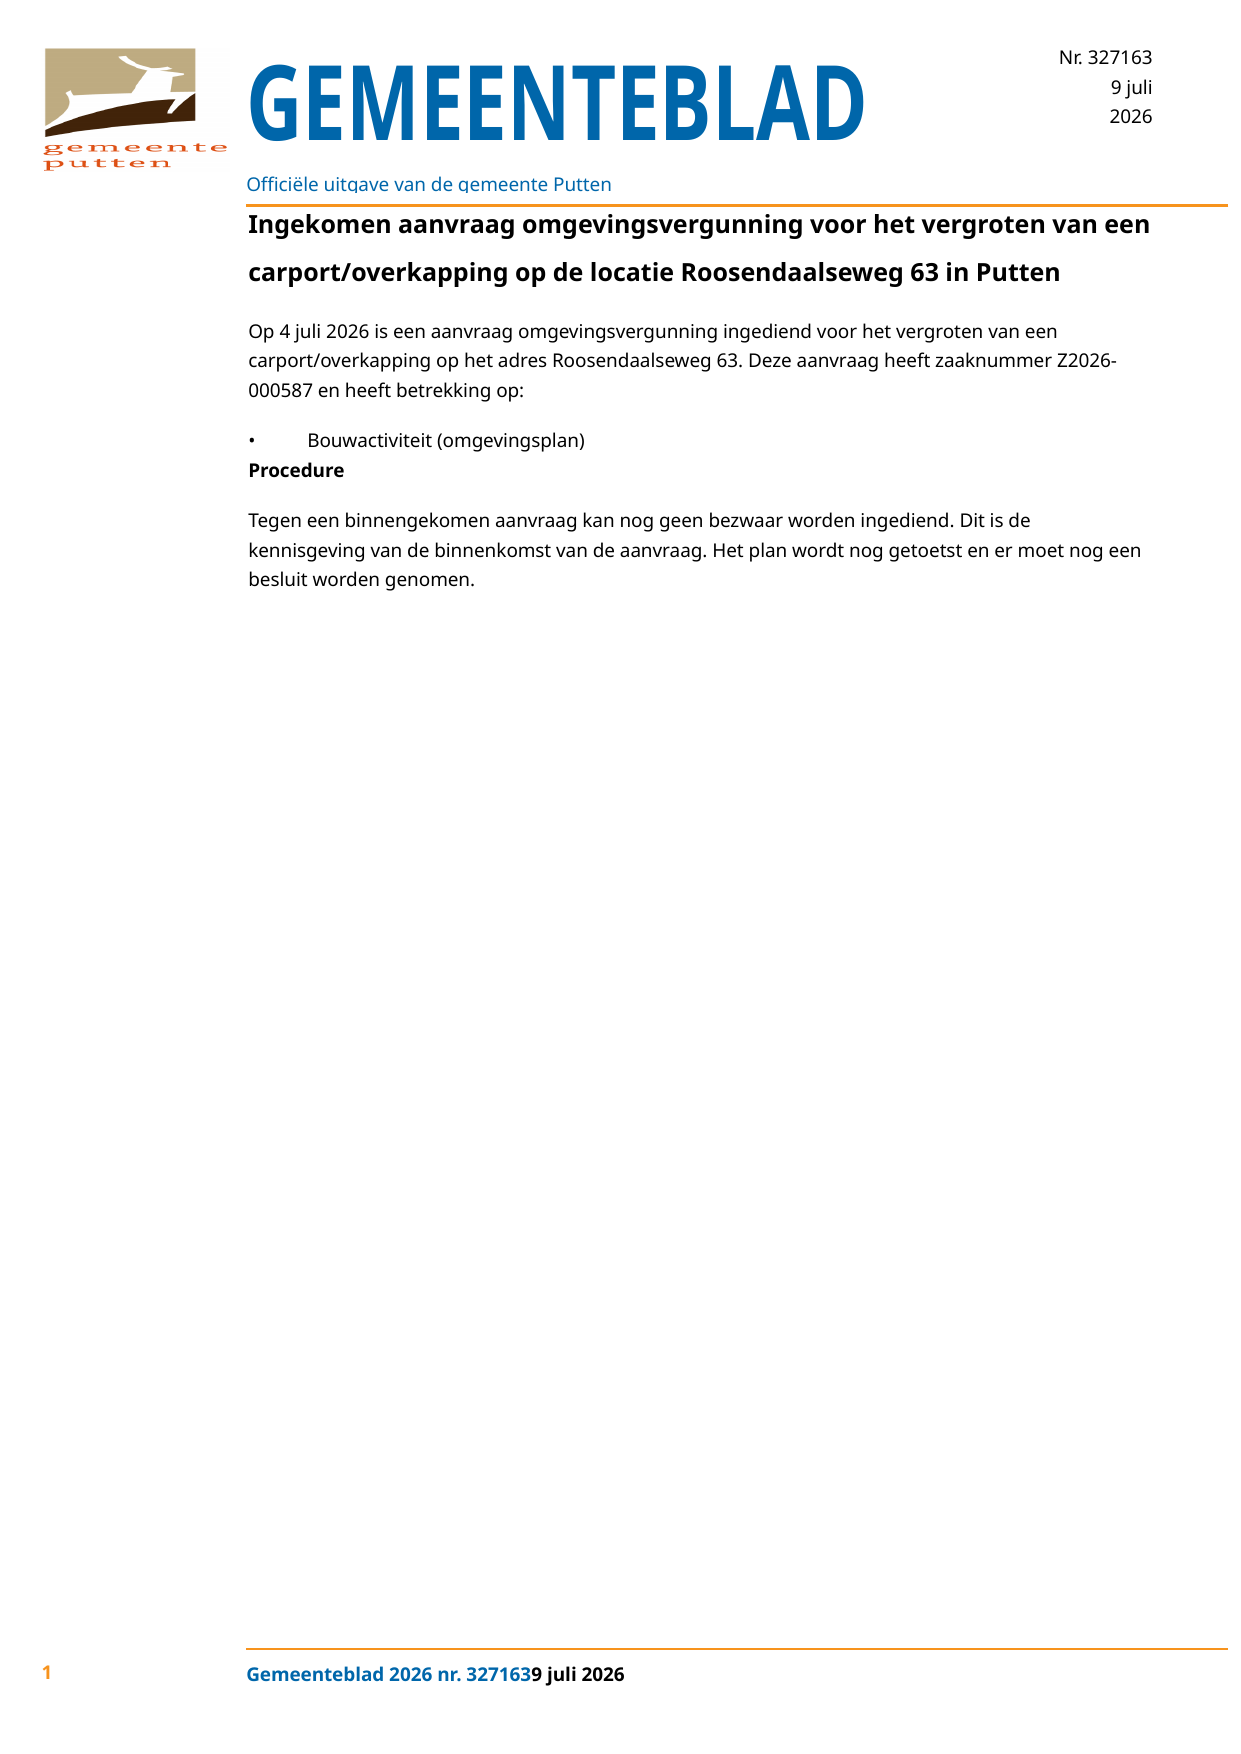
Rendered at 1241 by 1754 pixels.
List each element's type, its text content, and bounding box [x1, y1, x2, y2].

list Bouwactiviteit (omgevingsplan) [248, 427, 1152, 453]
text Op 4 juli 2026 is een aanvraag omgevingsvergunning ingediend voor het vergroten van een carport/overkapping op het adres Roosendaalseweg 63. Deze aanvraag heeft zaaknummer Z2026-000587 en heeft betrekking op: [248, 318, 1152, 403]
text Ingekomen aanvraag omgevingsvergunning voor het vergroten van een carport/overkapping op de locatie Roosendaalseweg 63 in Putten [248, 207, 1152, 288]
text Tegen een binnengekomen aanvraag kan nog geen bezwaar worden ingediend. Dit is de kennisgeving van de binnenkomst van de aanvraag. Het plan wordt nog getoetst en er moet nog een besluit worden genomen. [248, 507, 1152, 592]
picture [41, 47, 231, 172]
text Procedure [248, 457, 1152, 483]
